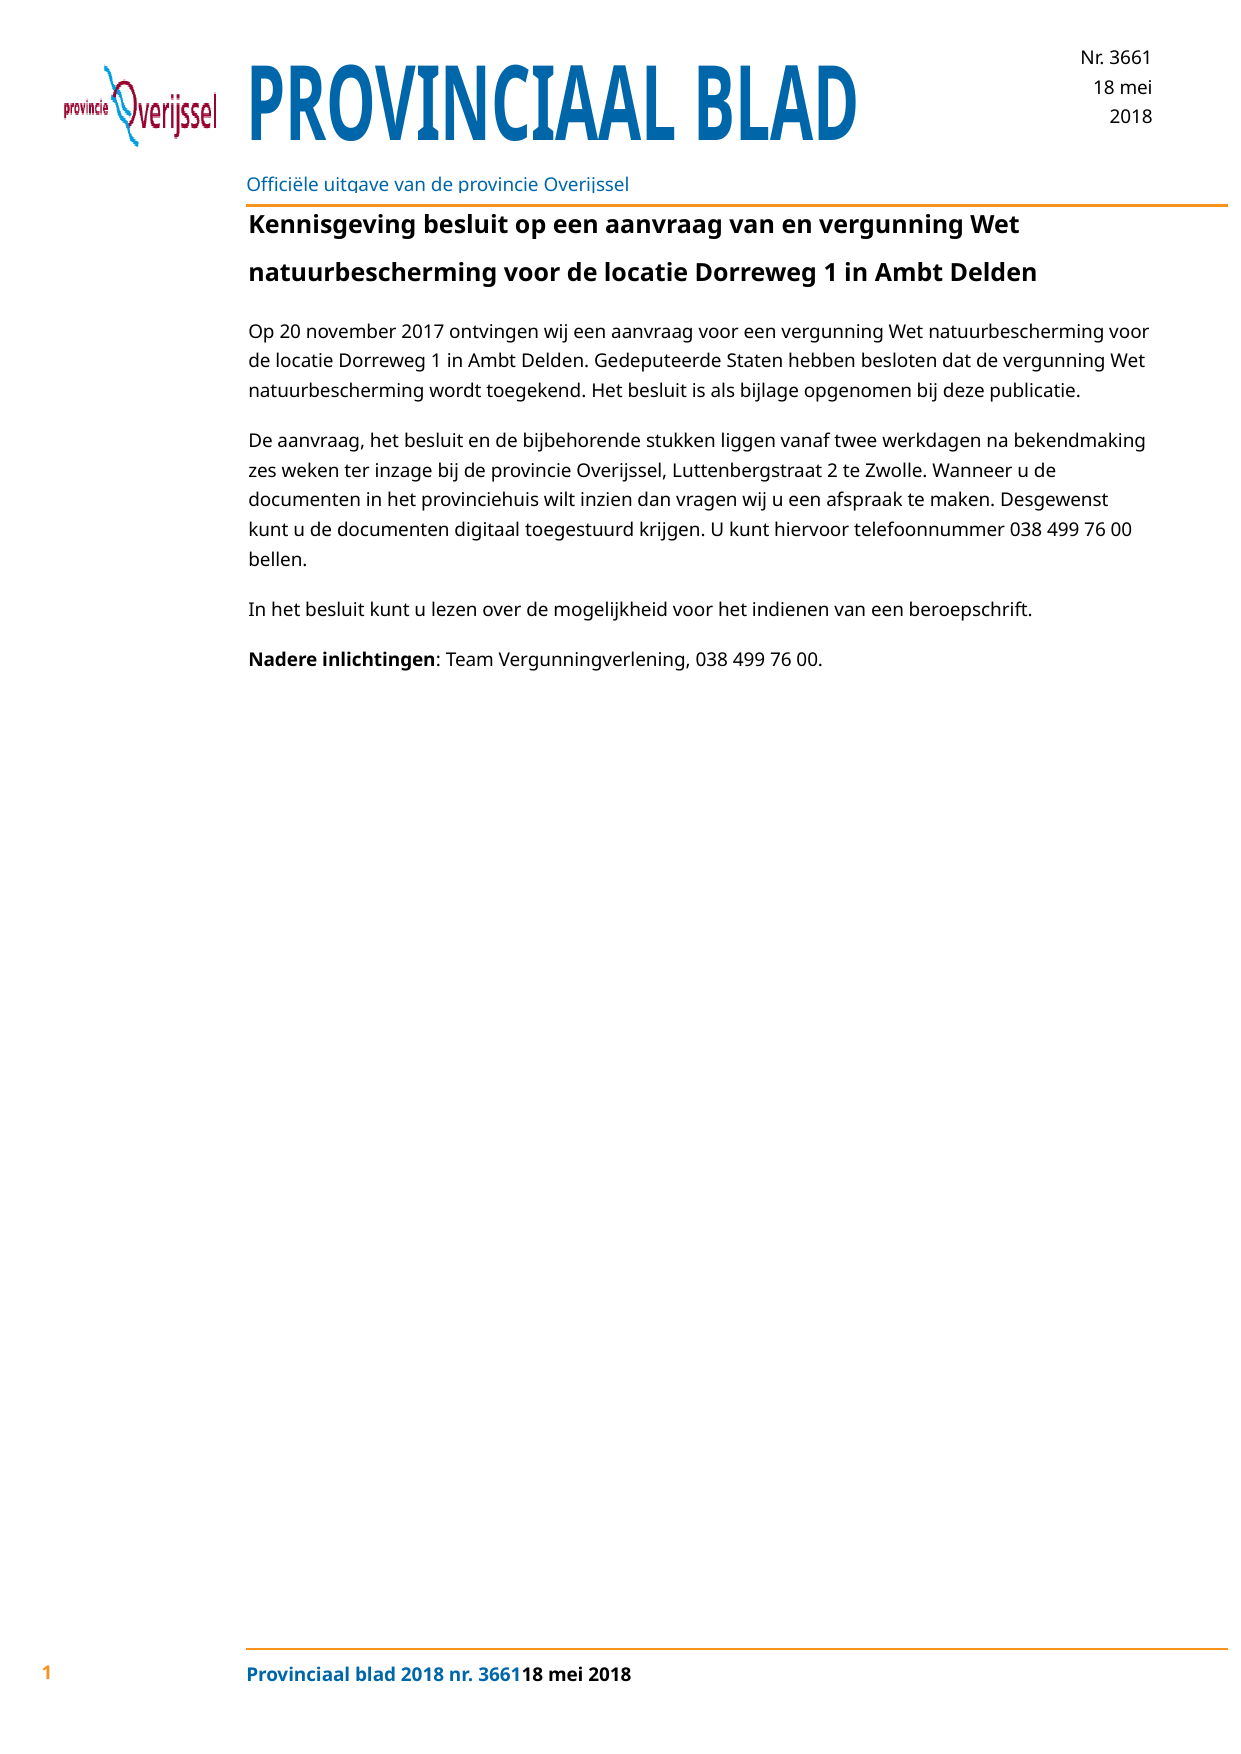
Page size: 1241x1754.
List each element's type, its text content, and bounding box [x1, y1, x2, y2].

text Nadere inlichtingen: Team Vergunningverlening, 038 499 76 00. [248, 647, 1152, 672]
text Kennisgeving besluit op een aanvraag van en vergunning Wet natuurbescherming voor de locatie Dorreweg 1 in Ambt Delden [248, 207, 1152, 288]
text In het besluit kunt u lezen over de mogelijkheid voor het indienen van een beroepschrift. [248, 596, 1152, 622]
picture [41, 47, 231, 172]
text Op 20 november 2017 ontvingen wij een aanvraag voor een vergunning Wet natuurbescherming voor de locatie Dorreweg 1 in Ambt Delden. Gedeputeerde Staten hebben besloten dat de vergunning Wet natuurbescherming wordt toegekend. Het besluit is als bijlage opgenomen bij deze publicatie. [248, 318, 1152, 403]
text De aanvraag, het besluit en de bijbehorende stukken liggen vanaf twee werkdagen na bekendmaking zes weken ter inzage bij de provincie Overijssel, Luttenbergstraat 2 te Zwolle. Wanneer u de documenten in het provinciehuis wilt inzien dan vragen wij u een afspraak te maken. Desgewenst kunt u de documenten digitaal toegestuurd krijgen. U kunt hiervoor telefoonnummer 038 499 76 00 bellen. [248, 427, 1152, 572]
